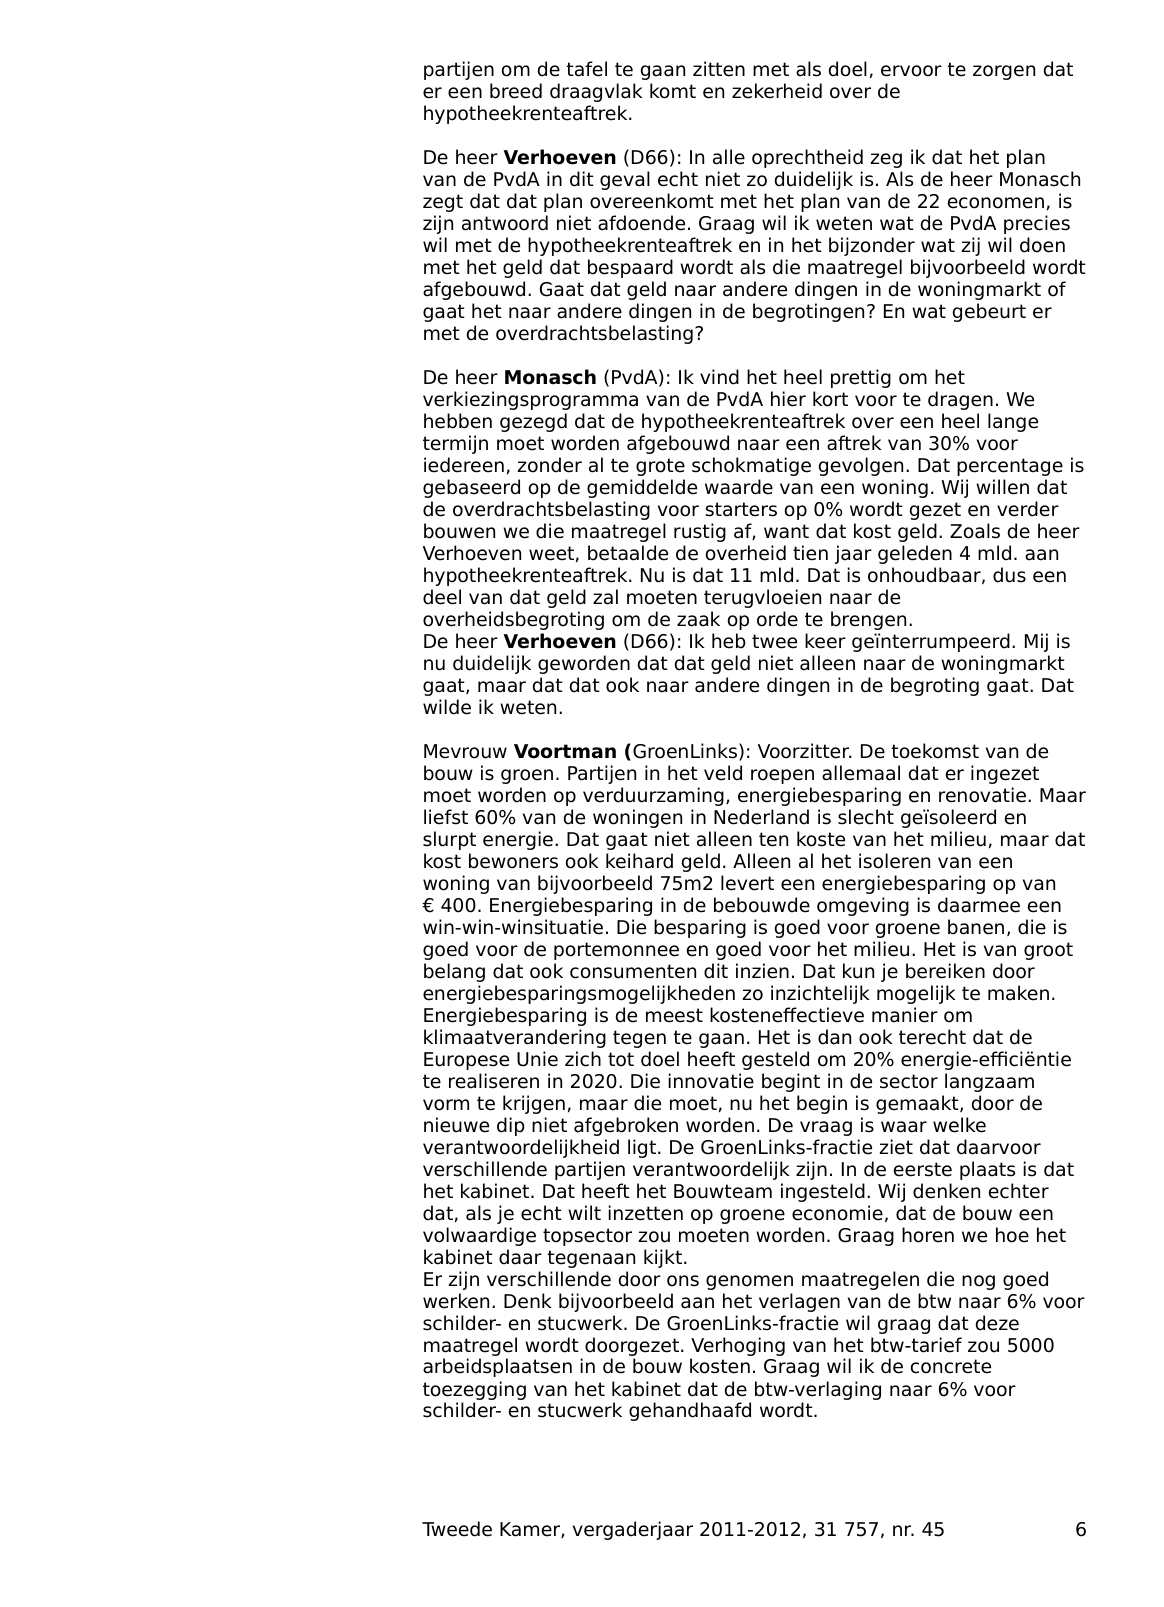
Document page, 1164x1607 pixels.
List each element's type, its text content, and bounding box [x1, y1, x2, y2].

text De heer Verhoeven (D66): In alle oprechtheid zeg ik dat het plan van de PvdA in dit geval echt niet zo duidelijk is. Als de heer Monasch zegt dat dat plan overeenkomt met het plan van de 22 economen, is zijn antwoord niet afdoende. Graag wil ik weten wat de PvdA precies wil met de hypotheekrenteaftrek en in het bijzonder wat zij wil doen met het geld dat bespaard wordt als die maatregel bijvoorbeeld wordt afgebouwd. Gaat dat geld naar andere dingen in de woningmarkt of gaat het naar andere dingen in de begrotingen? En wat gebeurt er met de overdrachtsbelasting? [422, 147, 1087, 345]
text De heer Monasch (PvdA): Ik vind het heel prettig om het verkiezingsprogramma van de PvdA hier kort voor te dragen. We hebben gezegd dat de hypotheekrenteaftrek over een heel lange termijn moet worden afgebouwd naar een aftrek van 30% voor iedereen, zonder al te grote schokmatige gevolgen. Dat percentage is gebaseerd op de gemiddelde waarde van een woning. Wij willen dat de overdrachtsbelasting voor starters op 0% wordt gezet en verder bouwen we die maatregel rustig af, want dat kost geld. Zoals de heer Verhoeven weet, betaalde de overheid tien jaar geleden 4 mld. aan hypotheekrenteaftrek. Nu is dat 11 mld. Dat is onhoudbaar, dus een deel van dat geld zal moeten terugvloeien naar de overheidsbegroting om de zaak op orde te brengen. [422, 367, 1087, 631]
text De heer Verhoeven (D66): Ik heb twee keer geïnterrumpeerd. Mij is nu duidelijk geworden dat dat geld niet alleen naar de woningmarkt gaat, maar dat dat ook naar andere dingen in de begroting gaat. Dat wilde ik weten. [422, 631, 1087, 719]
text partijen om de tafel te gaan zitten met als doel, ervoor te zorgen dat er een breed draagvlak komt en zekerheid over de hypotheekrenteaftrek. [422, 59, 1087, 125]
text Mevrouw Voortman (GroenLinks): Voorzitter. De toekomst van de bouw is groen. Partijen in het veld roepen allemaal dat er ingezet moet worden op verduurzaming, energiebesparing en renovatie. Maar liefst 60% van de woningen in Nederland is slecht geïsoleerd en slurpt energie. Dat gaat niet alleen ten koste van het milieu, maar dat kost bewoners ook keihard geld. Alleen al het isoleren van een woning van bijvoorbeeld 75m2 levert een energiebesparing op van € 400. Energiebesparing in de bebouwde omgeving is daarmee een win-win-winsituatie. Die besparing is goed voor groene banen, die is goed voor de portemonnee en goed voor het milieu. Het is van groot belang dat ook consumenten dit inzien. Dat kun je bereiken door energiebesparingsmogelijkheden zo inzichtelijk mogelijk te maken. Energiebesparing is de meest kosteneffectieve manier om klimaatverandering tegen te gaan. Het is dan ook terecht dat de Europese Unie zich tot doel heeft gesteld om 20% energie-efficiëntie te realiseren in 2020. Die innovatie begint in de sector langzaam vorm te krijgen, maar die moet, nu het begin is gemaakt, door de nieuwe dip niet afgebroken worden. De vraag is waar welke verantwoordelijkheid ligt. De GroenLinks-fractie ziet dat daarvoor verschillende partijen verantwoordelijk zijn. In de eerste plaats is dat het kabinet. Dat heeft het Bouwteam ingesteld. Wij denken echter dat, als je echt wilt inzetten op groene economie, dat de bouw een volwaardige topsector zou moeten worden. Graag horen we hoe het kabinet daar tegenaan kijkt. [422, 741, 1087, 1268]
text Er zijn verschillende door ons genomen maatregelen die nog goed werken. Denk bijvoorbeeld aan het verlagen van de btw naar 6% voor schilder- en stucwerk. De GroenLinks-fractie wil graag dat deze maatregel wordt doorgezet. Verhoging van het btw-tarief zou 5000 arbeidsplaatsen in de bouw kosten. Graag wil ik de concrete toezegging van het kabinet dat de btw-verlaging naar 6% voor schilder- en stucwerk gehandhaafd wordt. [422, 1268, 1087, 1422]
